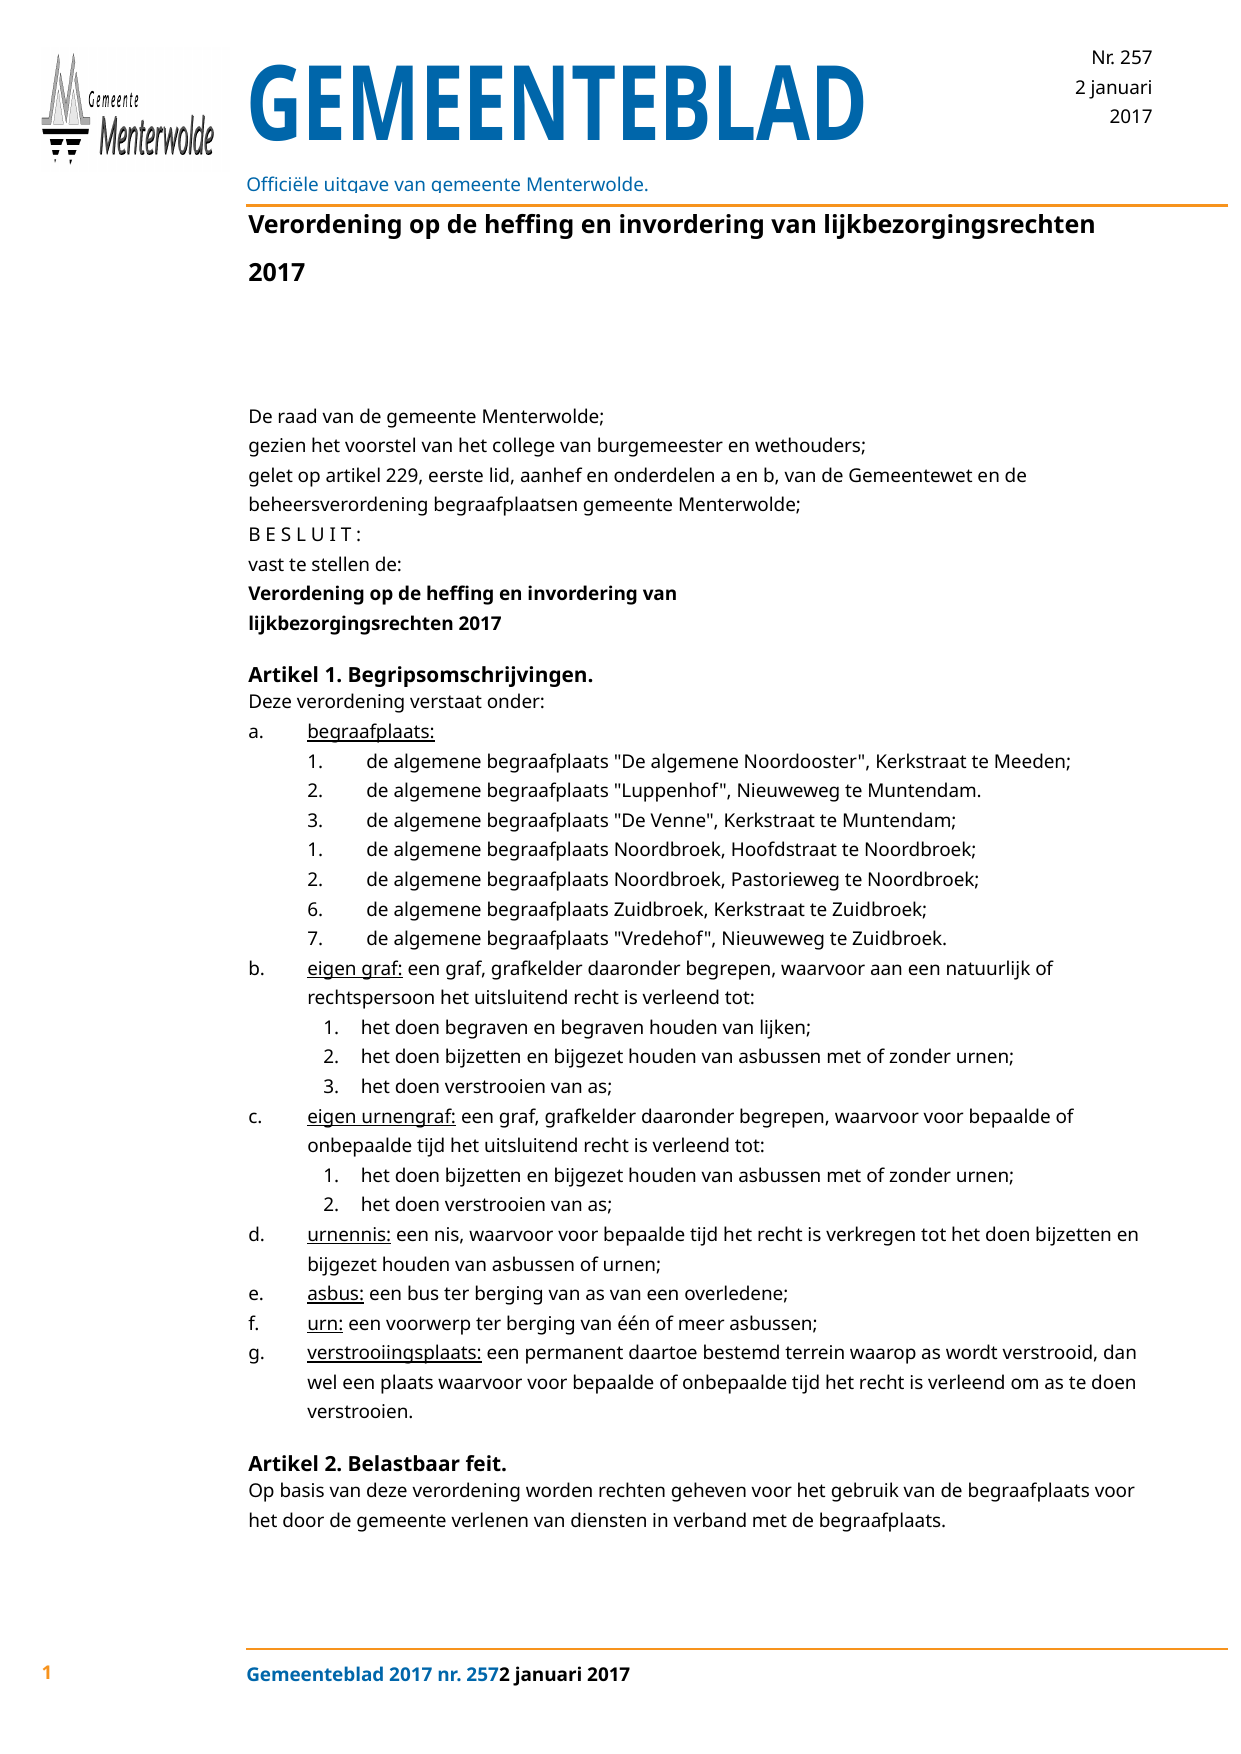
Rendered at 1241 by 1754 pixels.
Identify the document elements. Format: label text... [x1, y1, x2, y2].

list het doen begraven en begraven houden van lijken; [323, 1014, 1152, 1040]
list asbus: een bus ter berging van as van een overledene; [248, 1280, 1152, 1306]
text gezien het voorstel van het college van burgemeester en wethouders; [248, 432, 1152, 458]
text Op basis van deze verordening worden rechten geheven voor het gebruik van de begraafplaats voor het door de gemeente verlenen van diensten in verband met de begraafplaats. [248, 1478, 1152, 1533]
list verstrooiingsplaats: een permanent daartoe bestemd terrein waarop as wordt verstrooid, dan wel een plaats waarvoor voor bepaalde of onbepaalde tijd het recht is verleend om as te doen verstrooien. [248, 1339, 1152, 1424]
list de algemene begraafplaats "De algemene Noordooster", Kerkstraat te Meeden; [307, 748, 1152, 774]
list de algemene begraafplaats "Vredehof", Nieuweweg te Zuidbroek. [307, 925, 1152, 951]
list het doen bijzetten en bijgezet houden van asbussen met of zonder urnen; [323, 1044, 1152, 1069]
list het doen verstrooien van as; [323, 1073, 1152, 1099]
text Verordening op de heffing en invordering van lijkbezorgingsrechten 2017 [248, 207, 1152, 288]
list eigen graf: een graf, grafkelder daaronder begrepen, waarvoor aan een natuurlijk of rechtspersoon het uitsluitend recht is verleend tot: [248, 955, 1152, 1010]
text B E S L U I T : [248, 521, 1152, 547]
text De raad van de gemeente Menterwolde; [248, 403, 1152, 428]
list het doen bijzetten en bijgezet houden van asbussen met of zonder urnen; [323, 1162, 1152, 1188]
list de algemene begraafplaats "Luppenhof", Nieuweweg te Muntendam. [307, 777, 1152, 803]
text Deze verordening verstaat onder: [248, 689, 1152, 714]
text lijkbezorgingsrechten 2017 [248, 610, 1152, 636]
list urn: een voorwerp ter berging van één of meer asbussen; [248, 1310, 1152, 1336]
picture [41, 47, 231, 172]
list urnennis: een nis, waarvoor voor bepaalde tijd het recht is verkregen tot het doen bijzetten en bijgezet houden van asbussen of urnen; [248, 1221, 1152, 1277]
list de algemene begraafplaats Noordbroek, Hoofdstraat te Noordbroek; [307, 837, 1152, 862]
list de algemene begraafplaats Noordbroek, Pastorieweg te Noordbroek; [307, 866, 1152, 892]
list het doen verstrooien van as; [323, 1192, 1152, 1217]
list de algemene begraafplaats Zuidbroek, Kerkstraat te Zuidbroek; [307, 896, 1152, 922]
text Artikel 1. Begripsomschrijvingen. [248, 660, 1152, 689]
list eigen urnengraf: een graf, grafkelder daaronder begrepen, waarvoor voor bepaalde of onbepaalde tijd het uitsluitend recht is verleend tot: [248, 1103, 1152, 1158]
text gelet op artikel 229, eerste lid, aanhef en onderdelen a en b, van de Gemeentewet en de beheersverordening begraafplaatsen gemeente Menterwolde; [248, 462, 1152, 517]
list de algemene begraafplaats "De Venne", Kerkstraat te Muntendam; [307, 807, 1152, 833]
list begraafplaats: [248, 718, 1152, 744]
text vast te stellen de: [248, 551, 1152, 576]
text Verordening op de heffing en invordering van [248, 580, 1152, 606]
text Artikel 2. Belastbaar feit. [248, 1449, 1152, 1478]
